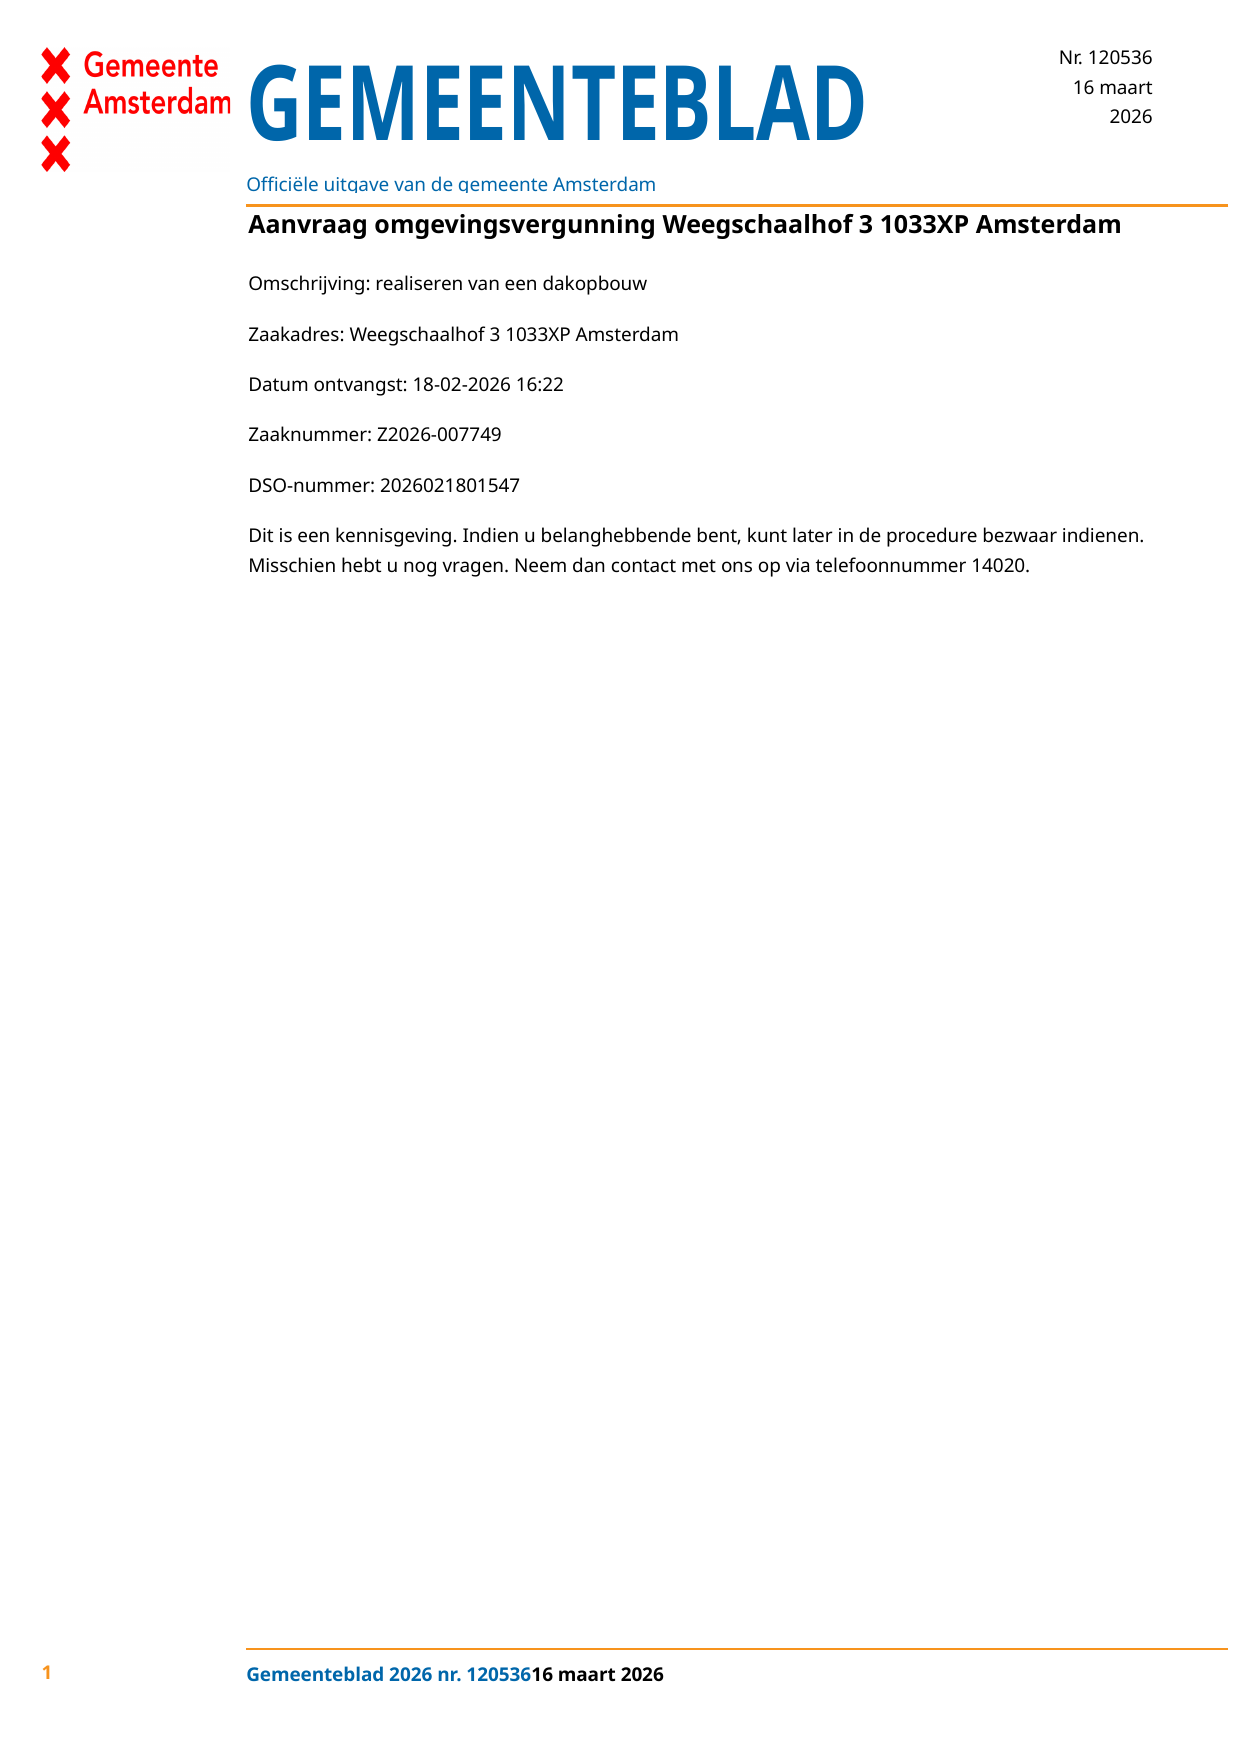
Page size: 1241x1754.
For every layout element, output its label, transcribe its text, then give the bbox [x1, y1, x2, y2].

text Datum ontvangst: 18-02-2026 16:22 [248, 371, 1152, 397]
text Zaakadres: Weegschaalhof 3 1033XP Amsterdam [248, 321, 1152, 346]
text Dit is een kennisgeving. Indien u belanghebbende bent, kunt later in de procedure bezwaar indienen. Misschien hebt u nog vragen. Neem dan contact met ons op via telefoonnummer 14020. [248, 522, 1152, 578]
text Aanvraag omgevingsvergunning Weegschaalhof 3 1033XP Amsterdam [248, 207, 1152, 241]
text Omschrijving: realiseren van een dakopbouw [248, 270, 1152, 296]
text Zaaknummer: Z2026-007749 [248, 422, 1152, 447]
picture [41, 47, 231, 172]
text DSO-nummer: 2026021801547 [248, 472, 1152, 498]
